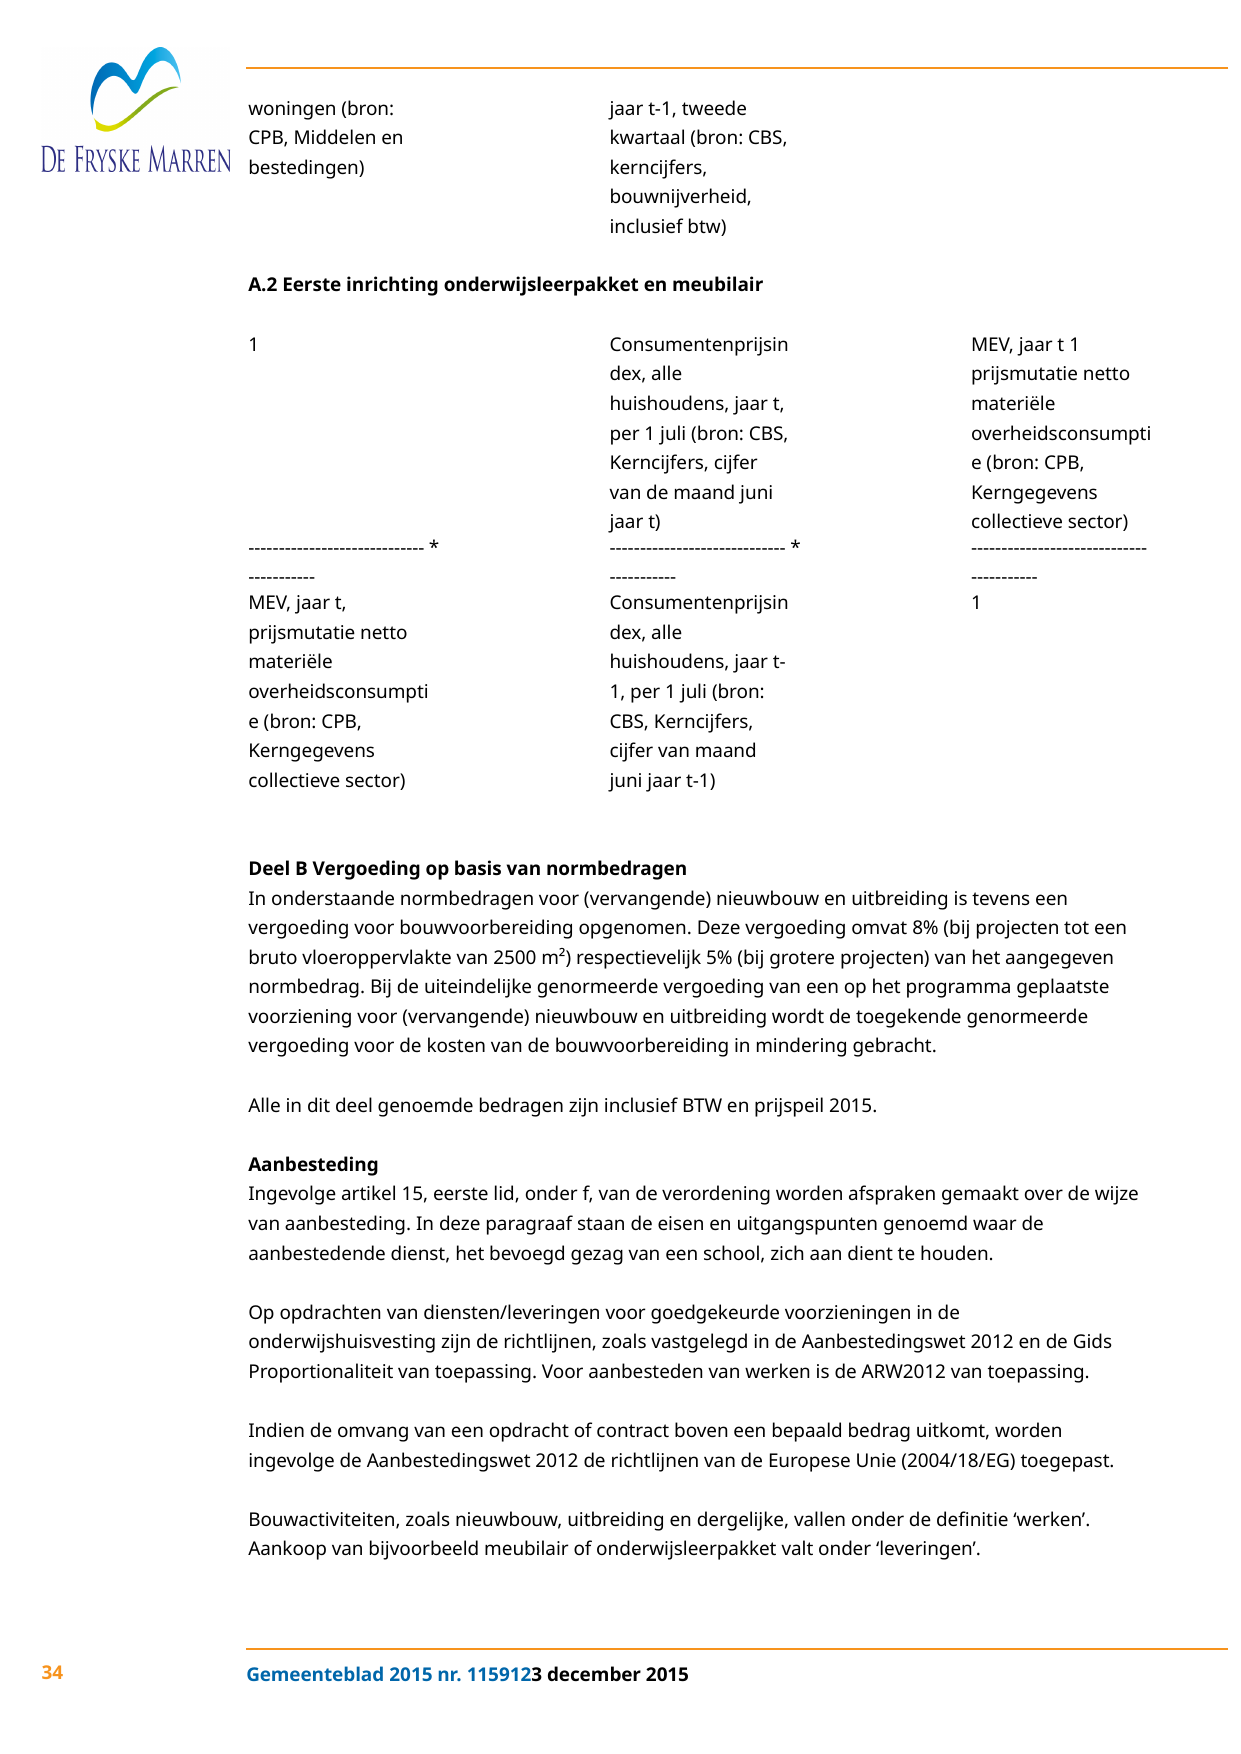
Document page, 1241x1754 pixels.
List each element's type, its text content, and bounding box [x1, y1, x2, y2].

table_cell ---------------------------------------- [971, 534, 1152, 589]
table_cell [429, 590, 609, 793]
table_cell woningen (bron: CPB, Middelen en bestedingen) [248, 95, 429, 239]
table_header Consumentenprijsindex, alle huishoudens, jaar t, per 1 juli (bron: CBS, Kerncijfers, cijfer van de maand juni jaar t) [609, 331, 790, 534]
text Deel B Vergoeding op basis van normbedragen [248, 855, 1152, 881]
table_cell [790, 95, 971, 239]
table_cell [790, 590, 971, 793]
table_header [790, 331, 971, 534]
table_cell jaar t-1, tweede kwartaal (bron: CBS, kerncijfers, bouwnijverheid, inclusief btw) [609, 95, 790, 239]
table_cell [971, 95, 1152, 239]
text In onderstaande normbedragen voor (vervangende) nieuwbouw en uitbreiding is tevens een vergoeding voor bouwvoorbereiding opgenomen. Deze vergoeding omvat 8% (bij projecten tot een bruto vloeroppervlakte van 2500 m²) respectievelijk 5% (bij grotere projecten) van het aangegeven normbedrag. Bij de uiteindelijke genormeerde vergoeding van een op het programma geplaatste voorziening voor (vervangende) nieuwbouw en uitbreiding wordt de toegekende genormeerde vergoeding voor de kosten van de bouwvoorbereiding in mindering gebracht. [248, 885, 1152, 1058]
table_header 1 [248, 331, 429, 534]
table_cell MEV, jaar t, prijsmutatie netto materiële overheidsconsumptie (bron: CPB, Kerngegevens collectieve sector) [248, 590, 429, 793]
text Ingevolge artikel 15, eerste lid, onder f, van de verordening worden afspraken gemaakt over de wijze van aanbesteding. In deze paragraaf staan de eisen en uitgangspunten genoemd waar de aanbestedende dienst, het bevoegd gezag van een school, zich aan dient te houden. [248, 1181, 1152, 1265]
table_cell 1 [971, 590, 1152, 793]
text A.2 Eerste inrichting onderwijsleerpakket en meubilair [248, 272, 1152, 297]
text Aanbesteding [248, 1151, 1152, 1177]
table_cell Consumentenprijsindex, alle huishoudens, jaar t-1, per 1 juli (bron: CBS, Kerncijfers, cijfer van maand juni jaar t-1) [609, 590, 790, 793]
table_header MEV, jaar t 1 prijsmutatie netto materiële overheidsconsumptie (bron: CPB, Kerngegevens collectieve sector) [971, 331, 1152, 534]
table_cell ---------------------------------------- [609, 534, 790, 589]
table_header [429, 331, 609, 534]
picture [41, 47, 231, 172]
table_cell * [429, 534, 609, 589]
text Op opdrachten van diensten/leveringen voor goedgekeurde voorzieningen in de onderwijshuisvesting zijn de richtlijnen, zoals vastgelegd in de Aanbestedingswet 2012 en de Gids Proportionaliteit van toepassing. Voor aanbesteden van werken is de ARW2012 van toepassing. [248, 1299, 1152, 1384]
text Bouwactiviteiten, zoals nieuwbouw, uitbreiding en dergelijke, vallen onder de definitie ‘werken’. Aankoop van bijvoorbeeld meubilair of onderwijsleerpakket valt onder ‘leveringen’. [248, 1506, 1152, 1561]
text Indien de omvang van een opdracht of contract boven een bepaald bedrag uitkomt, worden ingevolge de Aanbestedingswet 2012 de richtlijnen van de Europese Unie (2004/18/EG) toegepast. [248, 1417, 1152, 1472]
table_cell [429, 95, 609, 239]
table_cell ---------------------------------------- [248, 534, 429, 589]
table_cell * [790, 534, 971, 589]
text Alle in dit deel genoemde bedragen zijn inclusief BTW en prijspeil 2015. [248, 1092, 1152, 1117]
